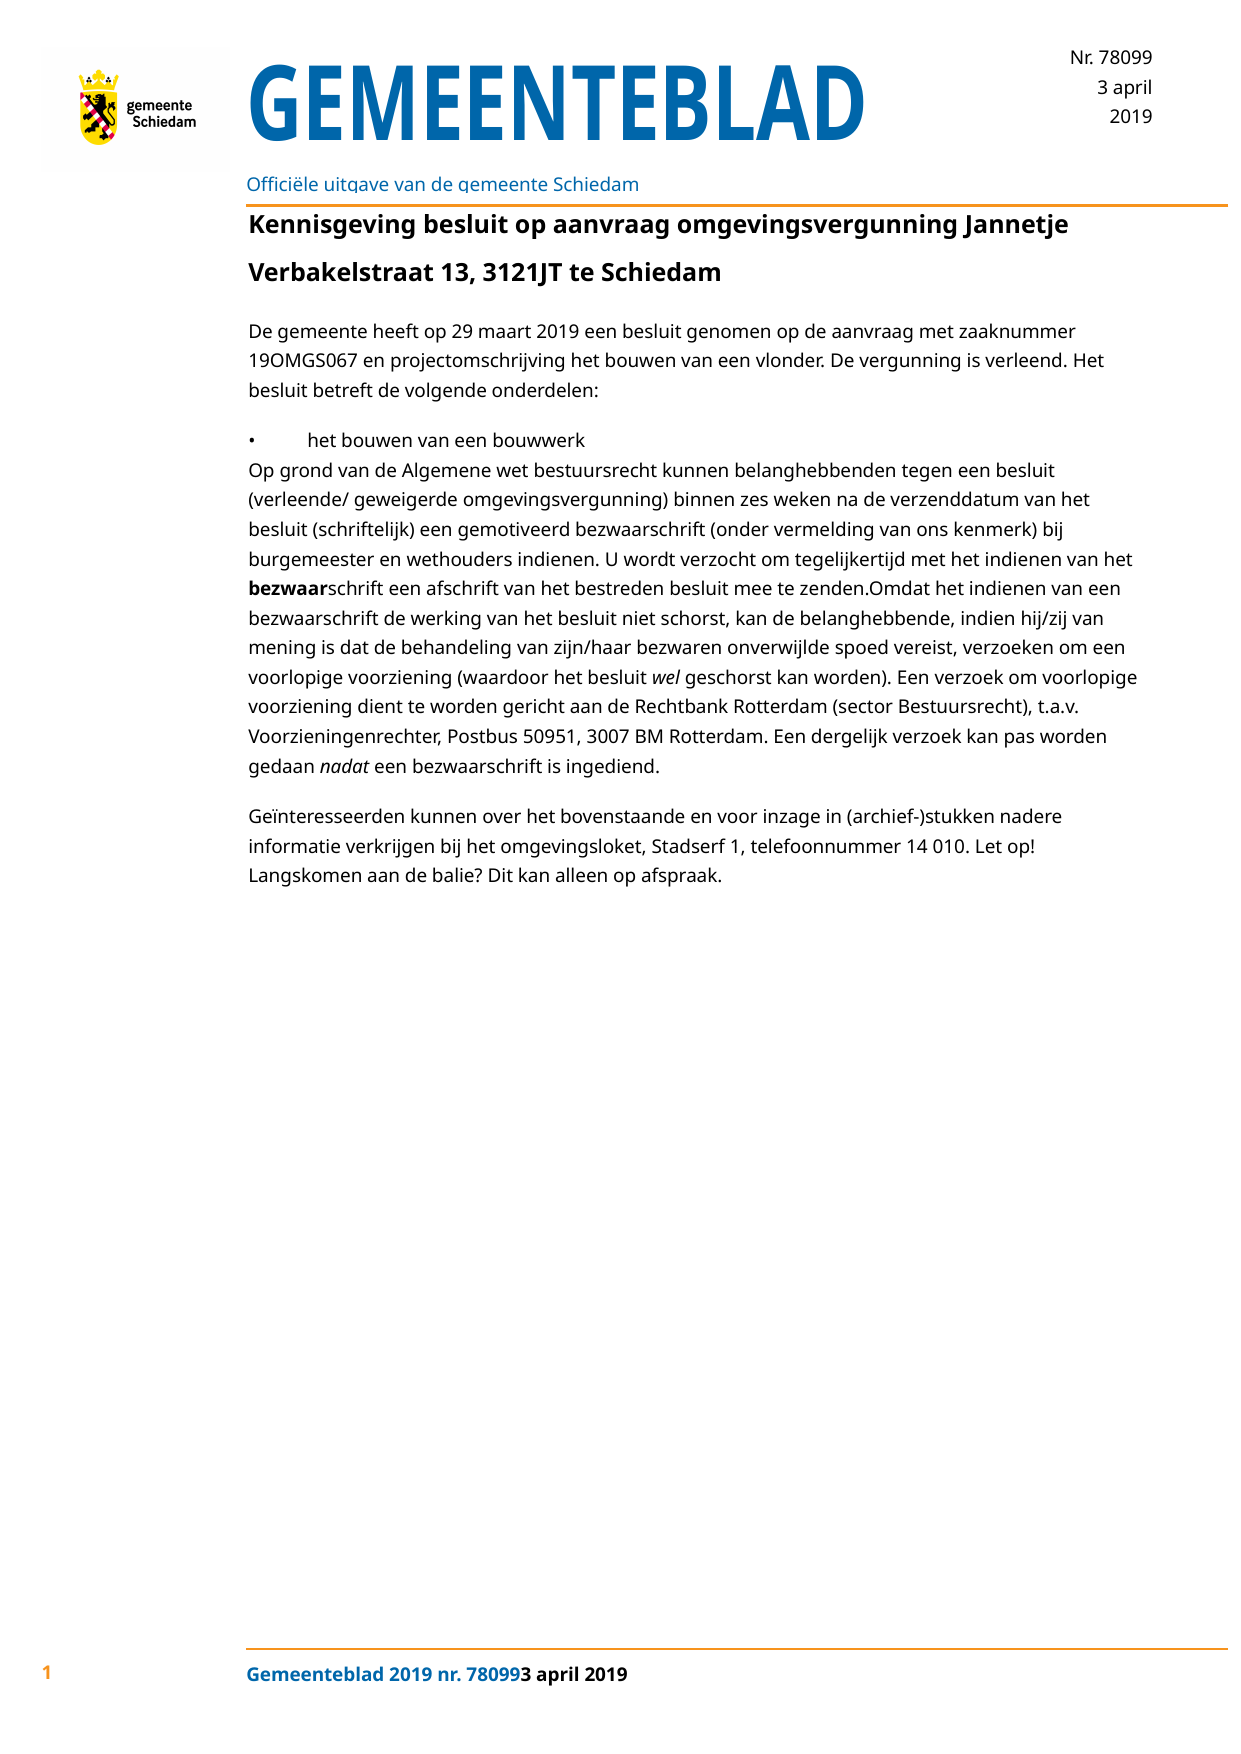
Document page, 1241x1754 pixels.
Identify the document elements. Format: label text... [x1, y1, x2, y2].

text Op grond van de Algemene wet bestuursrecht kunnen belanghebbenden tegen een besluit (verleende/ geweigerde omgevingsvergunning) binnen zes weken na de verzenddatum van het besluit (schriftelijk) een gemotiveerd bezwaarschrift (onder vermelding van ons kenmerk) bij burgemeester en wethouders indienen. U wordt verzocht om tegelijkertijd met het indienen van het bezwaarschrift een afschrift van het bestreden besluit mee te zenden.Omdat het indienen van een bezwaarschrift de werking van het besluit niet schorst, kan de belanghebbende, indien hij/zij van mening is dat de behandeling van zijn/haar bezwaren onverwijlde spoed vereist, verzoeken om een voorlopige voorziening (waardoor het besluit wel geschorst kan worden). Een verzoek om voorlopige voorziening dient te worden gericht aan de Rechtbank Rotterdam (sector Bestuursrecht), t.a.v. Voorzieningenrechter, Postbus 50951, 3007 BM Rotterdam. Een dergelijk verzoek kan pas worden gedaan nadat een bezwaarschrift is ingediend. [248, 457, 1152, 779]
list het bouwen van een bouwwerk [248, 427, 1152, 453]
text De gemeente heeft op 29 maart 2019 een besluit genomen op de aanvraag met zaaknummer 19OMGS067 en projectomschrijving het bouwen van een vlonder. De vergunning is verleend. Het besluit betreft de volgende onderdelen: [248, 318, 1152, 403]
text Kennisgeving besluit op aanvraag omgevingsvergunning Jannetje Verbakelstraat 13, 3121JT te Schiedam [248, 207, 1152, 288]
picture [41, 47, 231, 172]
text Geïnteresseerden kunnen over het bovenstaande en voor inzage in (archief-)stukken nadere informatie verkrijgen bij het omgevingsloket, Stadserf 1, telefoonnummer 14 010. Let op! Langskomen aan de balie? Dit kan alleen op afspraak. [248, 803, 1152, 888]
